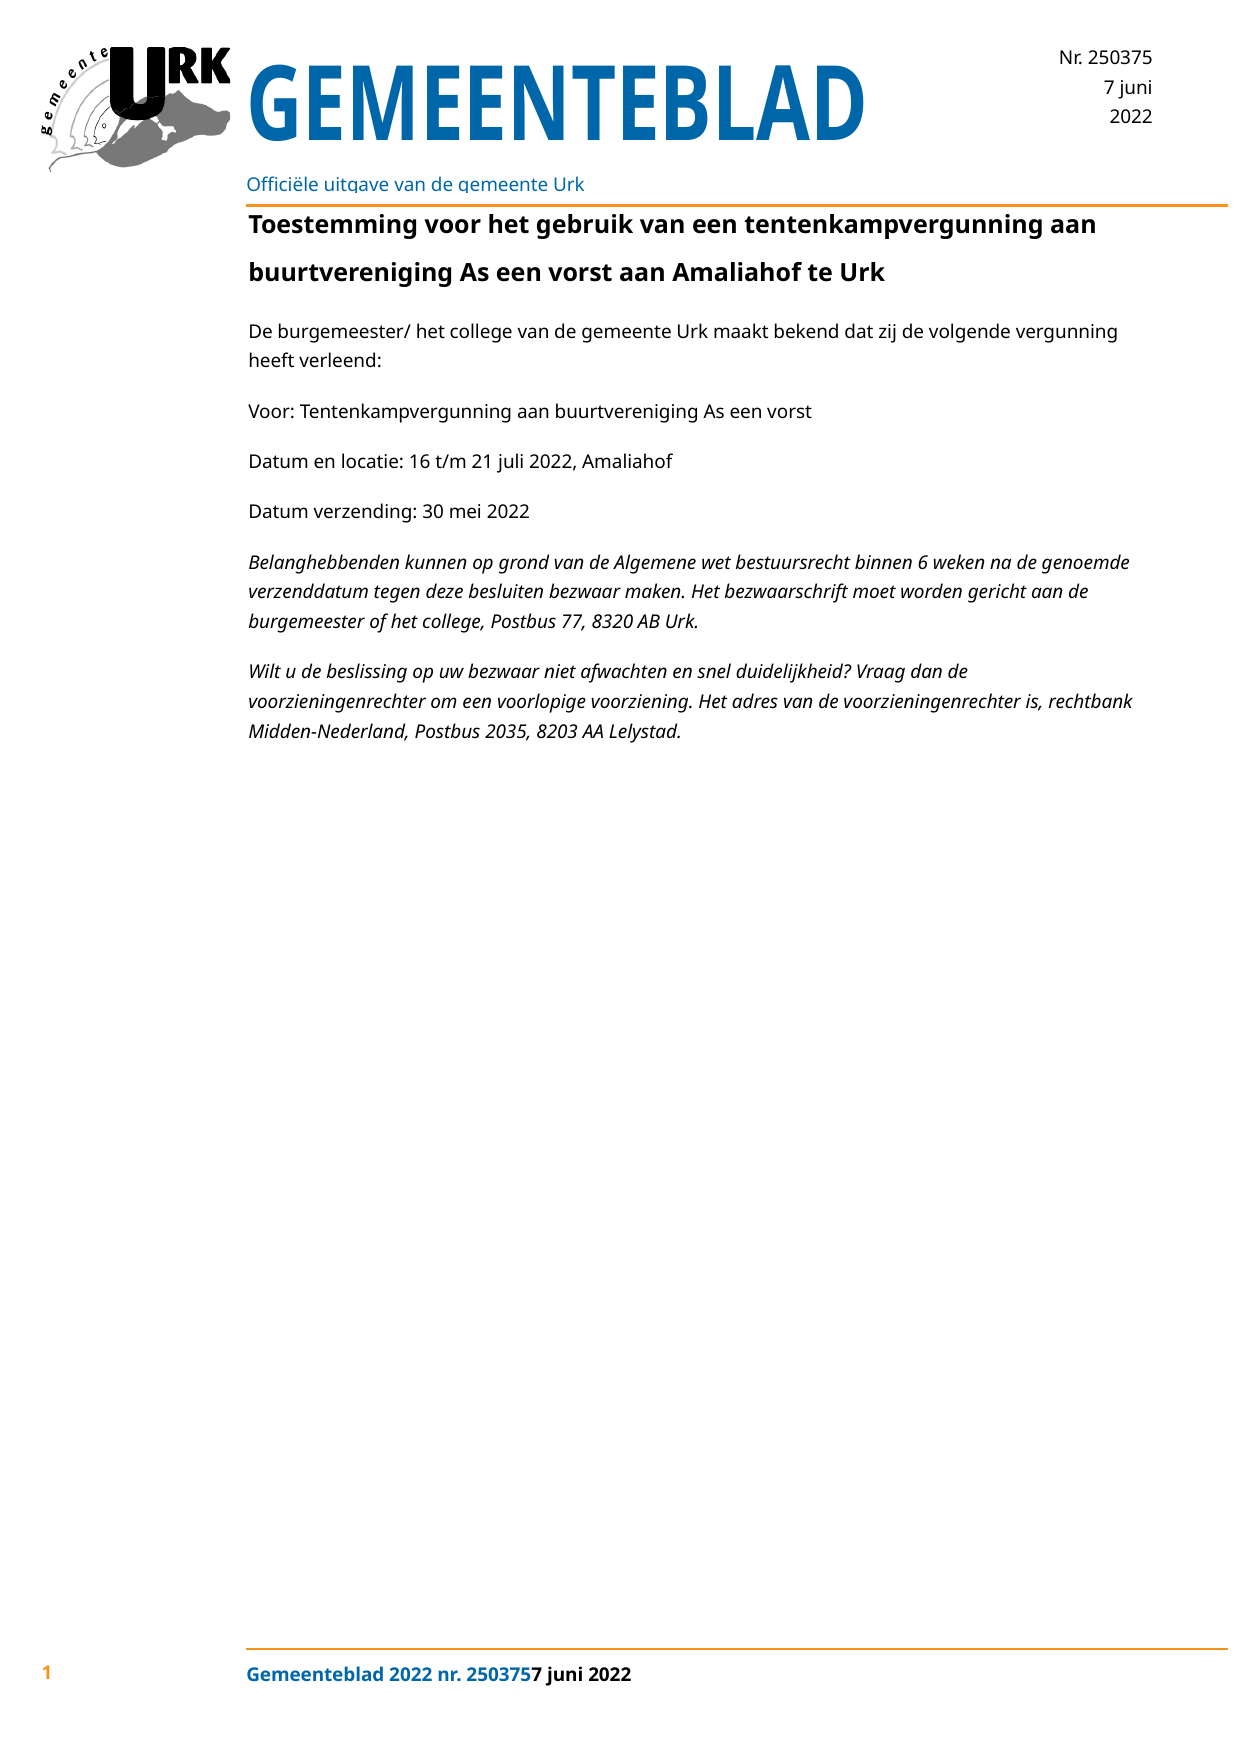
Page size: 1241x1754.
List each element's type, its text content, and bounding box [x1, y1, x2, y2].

text De burgemeester/ het college van de gemeente Urk maakt bekend dat zij de volgende vergunning heeft verleend: [248, 318, 1152, 373]
text Datum en locatie: 16 t/m 21 juli 2022, Amaliahof [248, 448, 1152, 474]
text Voor: Tentenkampvergunning aan buurtvereniging As een vorst [248, 398, 1152, 424]
text Belanghebbenden kunnen op grond van de Algemene wet bestuursrecht binnen 6 weken na de genoemde verzenddatum tegen deze besluiten bezwaar maken. Het bezwaarschrift moet worden gericht aan de burgemeester of het college, Postbus 77, 8320 AB Urk. [248, 549, 1152, 634]
text Toestemming voor het gebruik van een tentenkampvergunning aan buurtvereniging As een vorst aan Amaliahof te Urk [248, 207, 1152, 288]
text Wilt u de beslissing op uw bezwaar niet afwachten en snel duidelijkheid? Vraag dan de voorzieningenrechter om een voorlopige voorziening. Het adres van de voorzieningenrechter is, rechtbank Midden-Nederland, Postbus 2035, 8203 AA Lelystad. [248, 659, 1152, 744]
picture [41, 47, 231, 172]
text Datum verzending: 30 mei 2022 [248, 499, 1152, 524]
